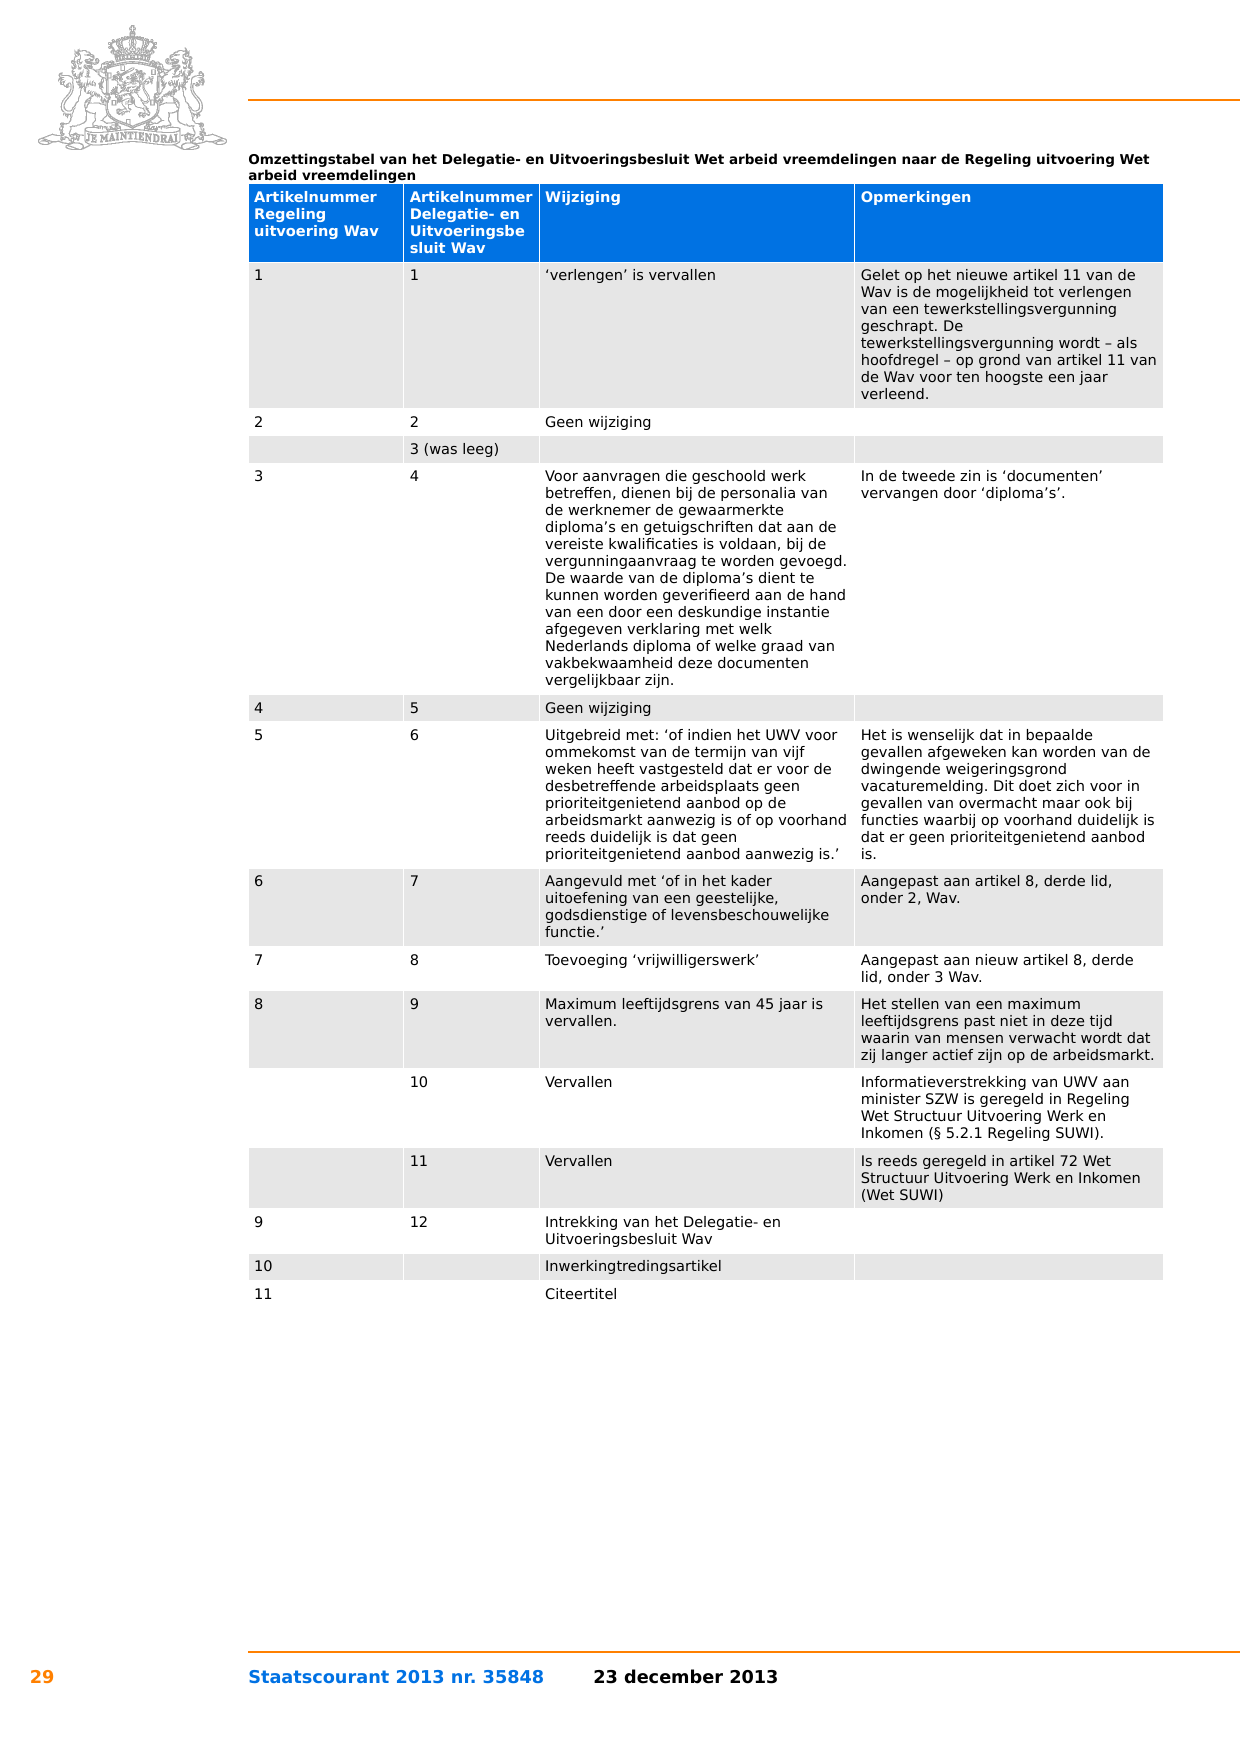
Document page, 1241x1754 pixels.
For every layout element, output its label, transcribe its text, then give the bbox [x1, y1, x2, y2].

picture [38, 25, 227, 150]
table_cell Wijziging [540, 184, 854, 262]
table_cell [249, 436, 403, 463]
table_cell 9 [404, 991, 539, 1068]
table_cell 7 [249, 947, 403, 990]
table_cell 1 [249, 263, 403, 408]
table_cell Voor aanvragen die geschoold werk betreffen, dienen bij de personalia van de werknemer de gewaarmerkte diploma’s en getuigschriften dat aan de vereiste kwalificaties is voldaan, bij de vergunningaanvraag te worden gevoegd. De waarde van de diploma’s dient te kunnen worden geverifieerd aan de hand van een door een deskundige instantie afgegeven verklaring met welk Nederlands diploma of welke graad van vakbekwaamheid deze documenten vergelijkbaar zijn. [540, 464, 854, 694]
table_cell 9 [249, 1209, 403, 1252]
table_cell Is reeds geregeld in artikel 72 Wet Structuur Uitvoering Werk en Inkomen (Wet SUWI) [855, 1148, 1163, 1208]
table_cell Aangepast aan artikel 8, derde lid, onder 2, Wav. [855, 869, 1163, 946]
table_cell Aangevuld met ‘of in het kader uitoefening van een geestelijke, godsdienstige of levensbeschouwelijke functie.’ [540, 869, 854, 946]
table_cell Gelet op het nieuwe artikel 11 van de Wav is de mogelijkheid tot verlengen van een tewerkstellingsvergunning geschrapt. De tewerkstellingsvergunning wordt – als hoofdregel – op grond van artikel 11 van de Wav voor ten hoogste een jaar verleend. [855, 263, 1163, 408]
table_header Omzettingstabel van het Delegatie- en Uitvoeringsbesluit Wet arbeid vreemdelingen naar de Regeling uitvoering Wet arbeid vreemdelingen [248, 152, 1163, 183]
table_cell 6 [249, 869, 403, 946]
table_cell Inwerkingtredingsartikel [540, 1254, 854, 1280]
table_cell 8 [404, 947, 539, 990]
table_cell Uitgebreid met: ‘of indien het UWV voor ommekomst van de termijn van vijf weken heeft vastgesteld dat er voor de desbetreffende arbeidsplaats geen prioriteitgenietend aanbod op de arbeidsmarkt aanwezig is of op voorhand reeds duidelijk is dat geen prioriteitgenietend aanbod aanwezig is.’ [540, 722, 854, 867]
table_cell [855, 409, 1163, 435]
table_cell [249, 1148, 403, 1208]
table_cell [404, 1254, 539, 1280]
table_cell Geen wijziging [540, 409, 854, 435]
table_cell Informatieverstrekking van UWV aan minister SZW is geregeld in Regeling Wet Structuur Uitvoering Werk en Inkomen (§ 5.2.1 Regeling SUWI). [855, 1070, 1163, 1147]
table_cell 11 [249, 1281, 403, 1307]
table_cell Citeertitel [540, 1281, 854, 1307]
table_cell 5 [404, 695, 539, 721]
table_cell Artikelnummer Delegatie- en Uitvoeringsbesluit Wav [404, 184, 539, 262]
table_cell 2 [404, 409, 539, 435]
table_cell In de tweede zin is ‘documenten’ vervangen door ‘diploma’s’. [855, 464, 1163, 694]
table_cell 5 [249, 722, 403, 867]
table_cell Vervallen [540, 1070, 854, 1147]
table_cell 10 [249, 1254, 403, 1280]
table_cell [855, 1254, 1163, 1280]
table_cell Het stellen van een maximum leeftijdsgrens past niet in deze tijd waarin van mensen verwacht wordt dat zij langer actief zijn op de arbeidsmarkt. [855, 991, 1163, 1068]
table_cell [855, 1209, 1163, 1252]
table_cell [855, 695, 1163, 721]
table_cell Toevoeging ‘vrijwilligerswerk’ [540, 947, 854, 990]
table_cell Intrekking van het Delegatie- en Uitvoeringsbesluit Wav [540, 1209, 854, 1252]
table_cell [540, 436, 854, 463]
table_cell 4 [404, 464, 539, 694]
table_cell ‘verlengen’ is vervallen [540, 263, 854, 408]
table_cell 3 [249, 464, 403, 694]
table_cell Geen wijziging [540, 695, 854, 721]
table_cell Vervallen [540, 1148, 854, 1208]
table_cell [855, 436, 1163, 463]
table_cell [249, 1070, 403, 1147]
table_cell [404, 1281, 539, 1307]
table_cell 11 [404, 1148, 539, 1208]
table_cell 7 [404, 869, 539, 946]
table_cell Maximum leeftijdsgrens van 45 jaar is vervallen. [540, 991, 854, 1068]
table_cell 8 [249, 991, 403, 1068]
table_cell Artikelnummer Regeling uitvoering Wav [249, 184, 403, 262]
table_cell 3 (was leeg) [404, 436, 539, 463]
table_cell 6 [404, 722, 539, 867]
table_cell 2 [249, 409, 403, 435]
table_cell [855, 1281, 1163, 1307]
table_cell 1 [404, 263, 539, 408]
table_cell 12 [404, 1209, 539, 1252]
table_cell 10 [404, 1070, 539, 1147]
table_cell Het is wenselijk dat in bepaalde gevallen afgeweken kan worden van de dwingende weigeringsgrond vacaturemelding. Dit doet zich voor in gevallen van overmacht maar ook bij functies waarbij op voorhand duidelijk is dat er geen prioriteitgenietend aanbod is. [855, 722, 1163, 867]
table_cell 4 [249, 695, 403, 721]
table_cell Opmerkingen [855, 184, 1163, 262]
table_cell Aangepast aan nieuw artikel 8, derde lid, onder 3 Wav. [855, 947, 1163, 990]
